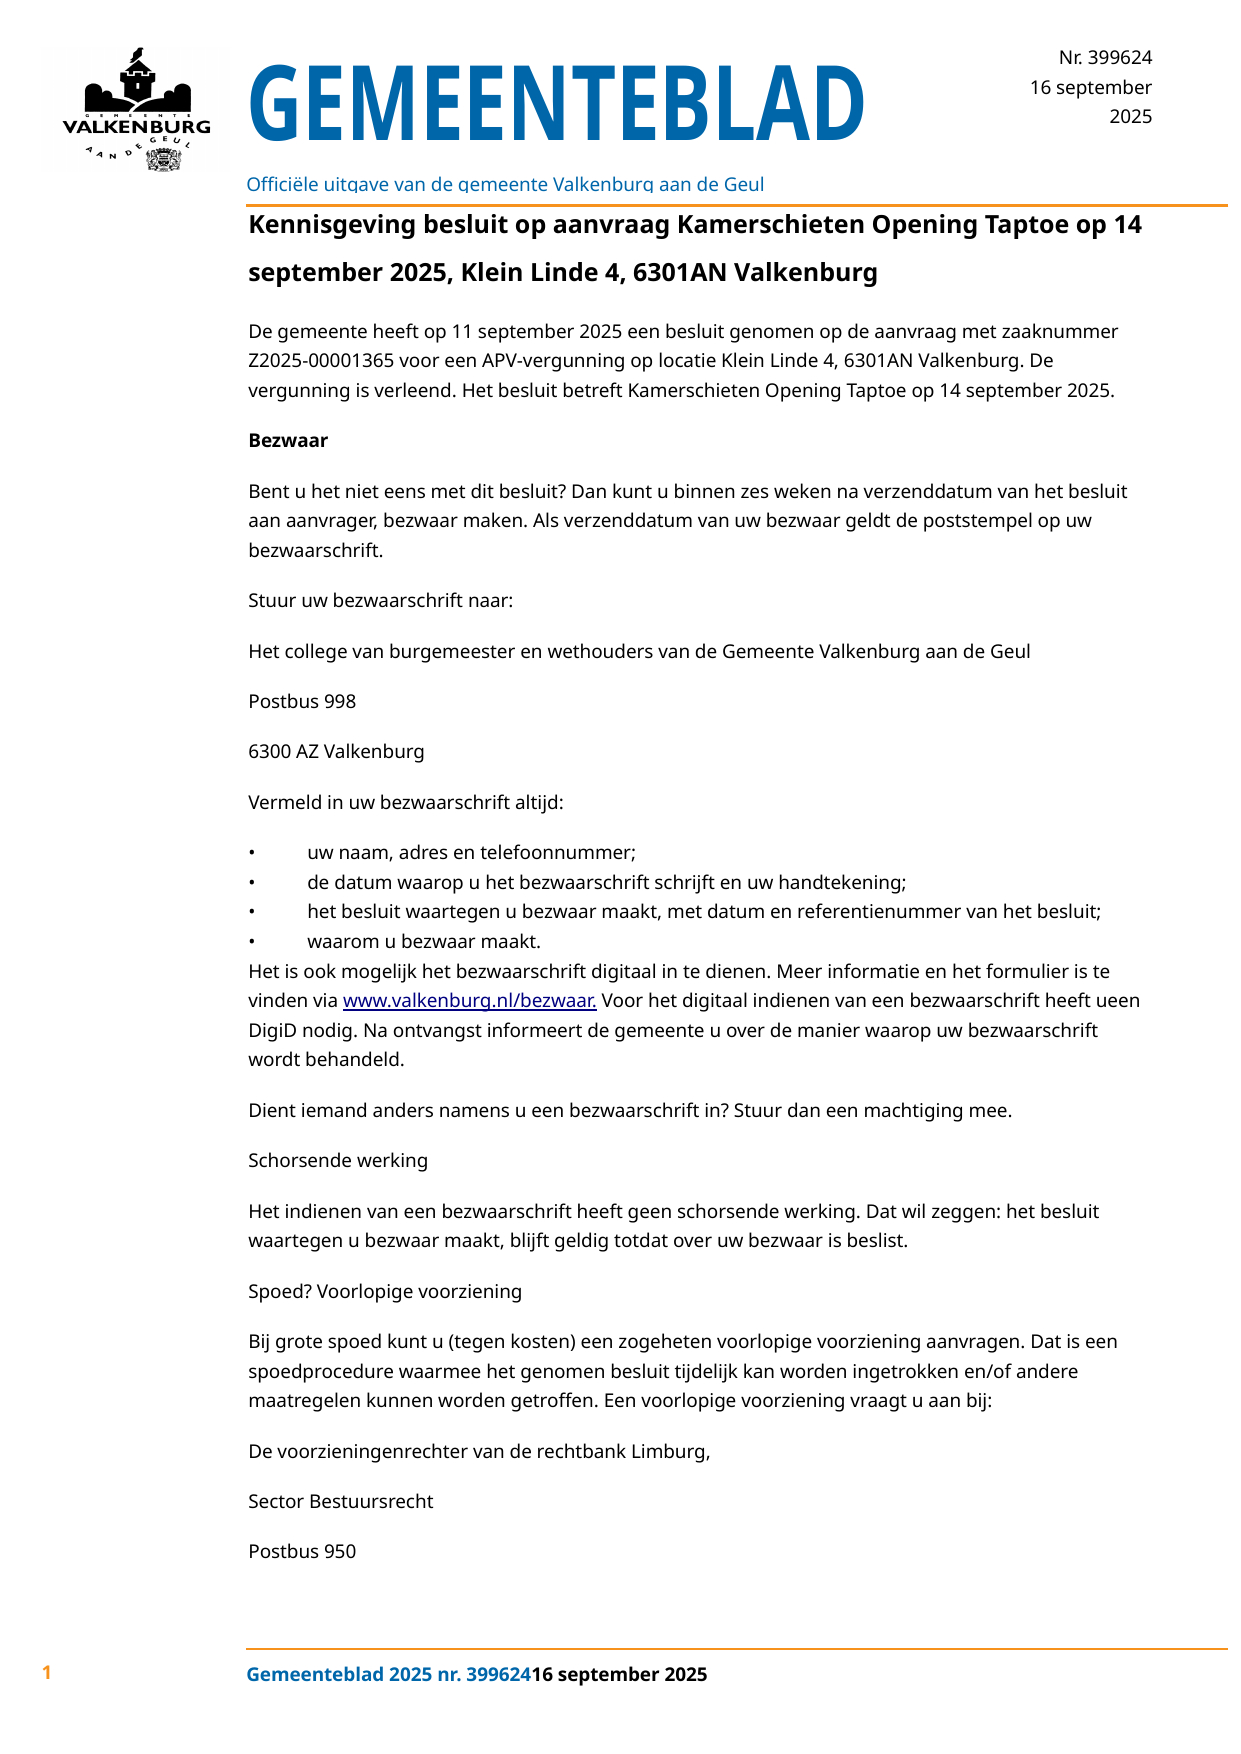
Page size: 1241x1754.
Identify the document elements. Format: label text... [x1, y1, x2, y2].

text Bij grote spoed kunt u (tegen kosten) een zogeheten voorlopige voorziening aanvragen. Dat is een spoedprocedure waarmee het genomen besluit tijdelijk kan worden ingetrokken en/of andere maatregelen kunnen worden getroffen. Een voorlopige voorziening vraagt u aan bij: [248, 1328, 1152, 1413]
text De gemeente heeft op 11 september 2025 een besluit genomen op de aanvraag met zaaknummer Z2025-00001365 voor een APV-vergunning op locatie Klein Linde 4, 6301AN Valkenburg. De vergunning is verleend. Het besluit betreft Kamerschieten Opening Taptoe op 14 september 2025. [248, 318, 1152, 403]
text Sector Bestuursrecht [248, 1488, 1152, 1514]
text 6300 AZ Valkenburg [248, 739, 1152, 764]
list de datum waarop u het bezwaarschrift schrijft en uw handtekening; [248, 869, 1152, 895]
list uw naam, adres en telefoonnummer; [248, 839, 1152, 865]
list waarom u bezwaar maakt. [248, 928, 1152, 954]
text Het is ook mogelijk het bezwaarschrift digitaal in te dienen. Meer informatie en het formulier is te vinden via www.valkenburg.nl/bezwaar. Voor het digitaal indienen van een bezwaarschrift heeft ueen DigiD nodig. Na ontvangst informeert de gemeente u over de manier waarop uw bezwaarschrift wordt behandeld. [248, 958, 1152, 1072]
text Spoed? Voorlopige voorziening [248, 1278, 1152, 1304]
list het besluit waartegen u bezwaar maakt, met datum en referentienummer van het besluit; [248, 899, 1152, 924]
text Kennisgeving besluit op aanvraag Kamerschieten Opening Taptoe op 14 september 2025, Klein Linde 4, 6301AN Valkenburg [248, 207, 1152, 288]
text Het indienen van een bezwaarschrift heeft geen schorsende werking. Dat wil zeggen: het besluit waartegen u bezwaar maakt, blijft geldig totdat over uw bezwaar is beslist. [248, 1198, 1152, 1253]
text Bezwaar [248, 427, 1152, 453]
picture [41, 47, 231, 172]
text Postbus 950 [248, 1539, 1152, 1564]
text Bent u het niet eens met dit besluit? Dan kunt u binnen zes weken na verzenddatum van het besluit aan aanvrager, bezwaar maken. Als verzenddatum van uw bezwaar geldt de poststempel op uw bezwaarschrift. [248, 478, 1152, 563]
text Postbus 998 [248, 688, 1152, 714]
text De voorzieningenrechter van de rechtbank Limburg, [248, 1438, 1152, 1464]
text Stuur uw bezwaarschrift naar: [248, 587, 1152, 613]
text Vermeld in uw bezwaarschrift altijd: [248, 789, 1152, 815]
text Dient iemand anders namens u een bezwaarschrift in? Stuur dan een machtiging mee. [248, 1097, 1152, 1123]
text Schorsende werking [248, 1147, 1152, 1173]
text Het college van burgemeester en wethouders van de Gemeente Valkenburg aan de Geul [248, 638, 1152, 664]
